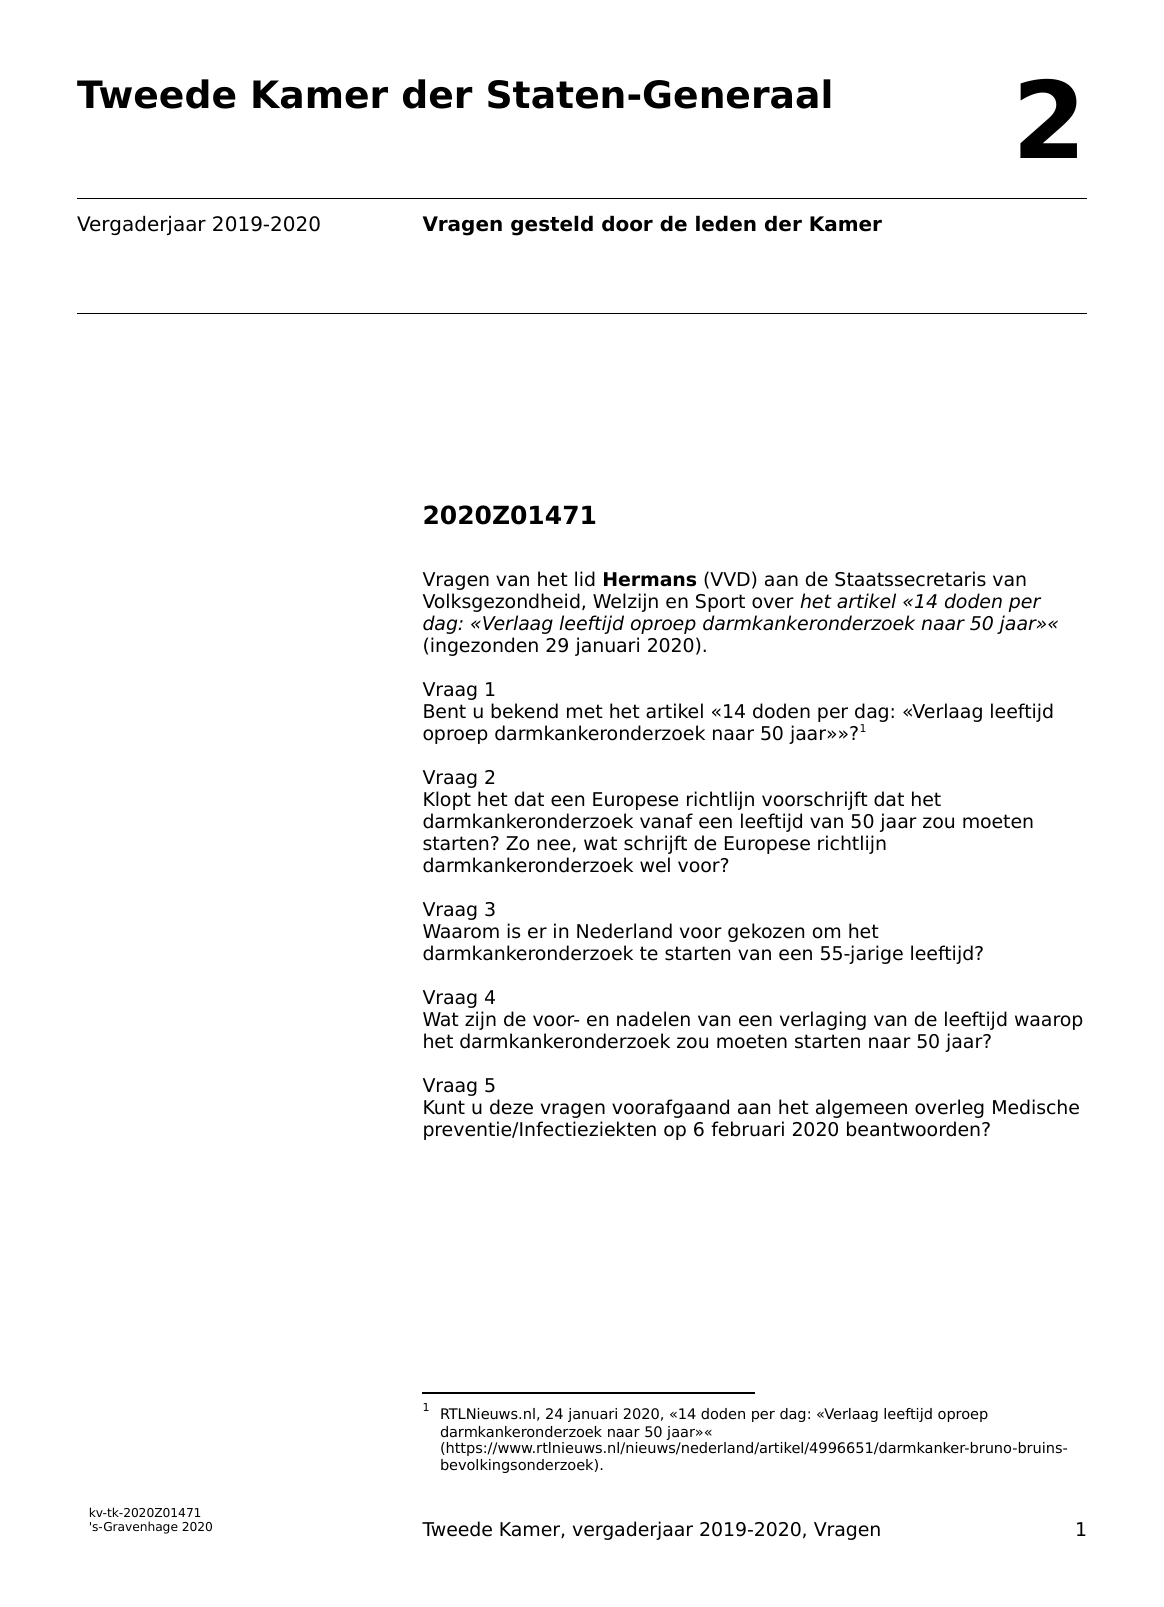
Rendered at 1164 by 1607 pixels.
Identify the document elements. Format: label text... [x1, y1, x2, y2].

text kv-tk-2020Z01471 [88, 1506, 323, 1520]
text Kunt u deze vragen voorafgaand aan het algemeen overleg Medische preventie/Infectieziekten op 6 februari 2020 beantwoorden? [422, 1097, 1087, 1141]
text Vraag 4 [422, 987, 1087, 1009]
table_cell Vragen gesteld door de leden der Kamer [422, 199, 1087, 313]
text Klopt het dat een Europese richtlijn voorschrijft dat het darmkankeronderzoek vanaf een leeftijd van 50 jaar zou moeten starten? Zo nee, wat schrijft de Europese richtlijn darmkankeronderzoek wel voor? [422, 789, 1087, 877]
text Vraag 3 [422, 899, 1087, 921]
text Wat zijn de voor- en nadelen van een verlaging van de leeftijd waarop het darmkankeronderzoek zou moeten starten naar 50 jaar? [422, 1009, 1087, 1053]
text Vragen van het lid Hermans (VVD) aan de Staatssecretaris van Volksgezondheid, Welzijn en Sport over het artikel «14 doden per dag: «Verlaag leeftijd oproep darmkankeronderzoek naar 50 jaar»« (ingezonden 29 januari 2020). [422, 569, 1087, 657]
text Vraag 1 [422, 679, 1087, 701]
text Waarom is er in Nederland voor gekozen om het darmkankeronderzoek te starten van een 55-jarige leeftijd? [422, 921, 1087, 965]
text Bent u bekend met het artikel «14 doden per dag: «Verlaag leeftijd oproep darmkankeronderzoek naar 50 jaar»»? [422, 701, 1087, 745]
text 's-Gravenhage 2020 [88, 1520, 323, 1534]
text Vraag 5 [422, 1075, 1087, 1097]
text RTLNieuws.nl, 24 januari 2020, «14 doden per dag: «Verlaag leeftijd oproep darmkankeronderzoek naar 50 jaar»« (https://www.rtlnieuws.nl/nieuws/nederland/artikel/4996651/darmkanker-bruno-bruins-bevolkingsonderzoek). [422, 1402, 1087, 1474]
text 2020Z01471 [422, 501, 1087, 531]
table_cell Vergaderjaar 2019-2020 [77, 199, 422, 313]
table_header Tweede Kamer der Staten-Generaal [77, 59, 886, 198]
table_header 2 [886, 59, 1087, 198]
text Vraag 2 [422, 767, 1087, 789]
